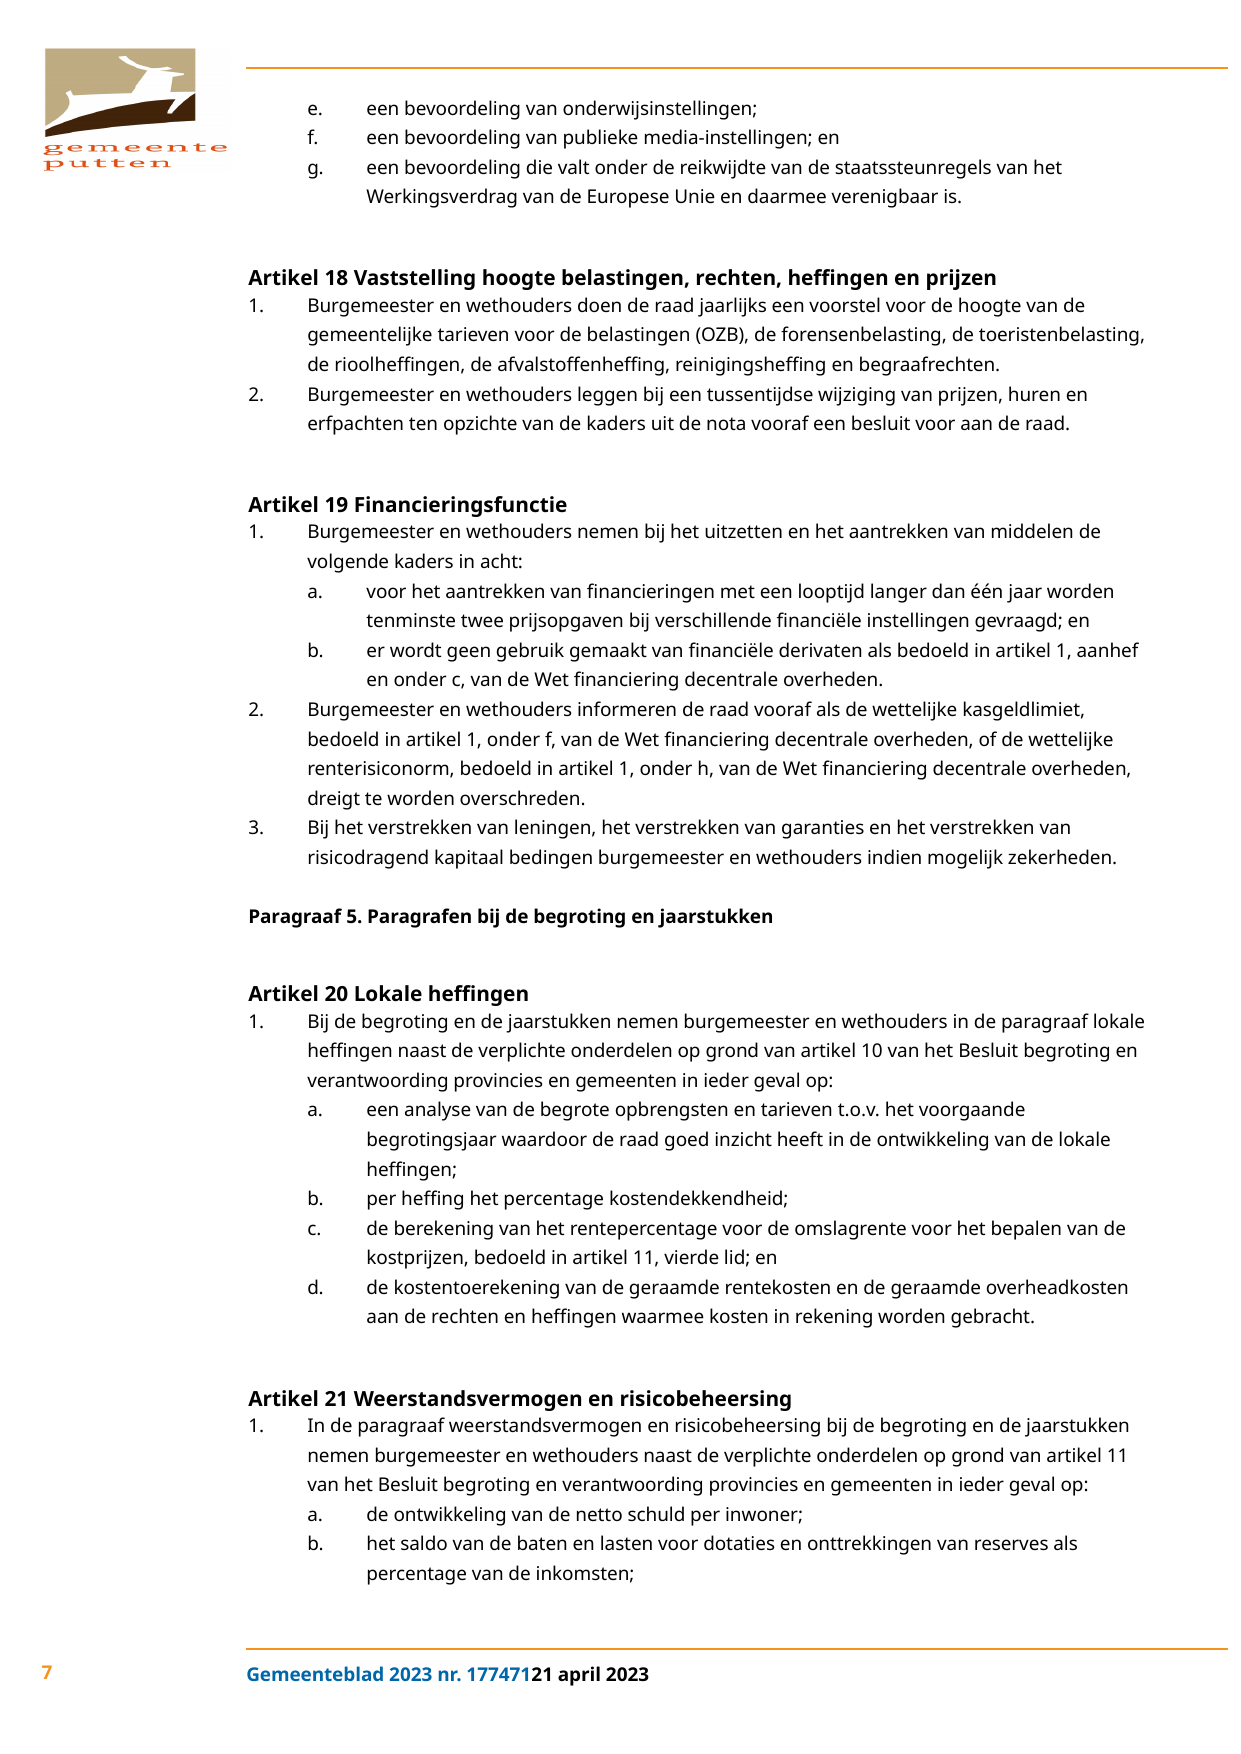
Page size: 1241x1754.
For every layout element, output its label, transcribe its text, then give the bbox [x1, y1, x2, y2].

list Bij de begroting en de jaarstukken nemen burgemeester en wethouders in de paragraaf lokale heffingen naast de verplichte onderdelen op grond van artikel 10 van het Besluit begroting en verantwoording provincies en gemeenten in ieder geval op: [248, 1008, 1152, 1093]
list Burgemeester en wethouders leggen bij een tussentijdse wijziging van prijzen, huren en erfpachten ten opzichte van de kaders uit de nota vooraf een besluit voor aan de raad. [248, 381, 1152, 436]
text Artikel 20 Lokale heffingen [248, 979, 1152, 1008]
list voor het aantrekken van financieringen met een looptijd langer dan één jaar worden tenminste twee prijsopgaven bij verschillende financiële instellingen gevraagd; en [307, 578, 1152, 633]
list de ontwikkeling van de netto schuld per inwoner; [307, 1501, 1152, 1527]
list Burgemeester en wethouders nemen bij het uitzetten en het aantrekken van middelen de volgende kaders in acht: [248, 519, 1152, 574]
list Burgemeester en wethouders informeren de raad vooraf als de wettelijke kasgeldlimiet, bedoeld in artikel 1, onder f, van de Wet financiering decentrale overheden, of de wettelijke renterisiconorm, bedoeld in artikel 1, onder h, van de Wet financiering decentrale overheden, dreigt te worden overschreden. [248, 696, 1152, 811]
text Paragraaf 5. Paragrafen bij de begroting en jaarstukken [248, 903, 1152, 929]
list per heffing het percentage kostendekkendheid; [307, 1185, 1152, 1211]
list Burgemeester en wethouders doen de raad jaarlijks een voorstel voor de hoogte van de gemeentelijke tarieven voor de belastingen (OZB), de forensenbelasting, de toeristenbelasting, de rioolheffingen, de afvalstoffenheffing, reinigingsheffing en begraafrechten. [248, 292, 1152, 377]
list een bevoordeling die valt onder de reikwijdte van de staatssteunregels van het Werkingsverdrag van de Europese Unie en daarmee verenigbaar is. [307, 154, 1152, 209]
list Bij het verstrekken van leningen, het verstrekken van garanties en het verstrekken van risicodragend kapitaal bedingen burgemeester en wethouders indien mogelijk zekerheden. [248, 814, 1152, 870]
list de kostentoerekening van de geraamde rentekosten en de geraamde overheadkosten aan de rechten en heffingen waarmee kosten in rekening worden gebracht. [307, 1274, 1152, 1329]
list een bevoordeling van onderwijsinstellingen; [307, 95, 1152, 121]
list een analyse van de begrote opbrengsten en tarieven t.o.v. het voorgaande begrotingsjaar waardoor de raad goed inzicht heeft in de ontwikkeling van de lokale heffingen; [307, 1097, 1152, 1182]
text Artikel 18 Vaststelling hoogte belastingen, rechten, heffingen en prijzen [248, 263, 1152, 292]
text Artikel 19 Financieringsfunctie [248, 490, 1152, 519]
list er wordt geen gebruik gemaakt van financiële derivaten als bedoeld in artikel 1, aanhef en onder c, van de Wet financiering decentrale overheden. [307, 637, 1152, 692]
list de berekening van het rentepercentage voor de omslagrente voor het bepalen van de kostprijzen, bedoeld in artikel 11, vierde lid; en [307, 1215, 1152, 1270]
list een bevoordeling van publieke media-instellingen; en [307, 124, 1152, 150]
list het saldo van de baten en lasten voor dotaties en onttrekkingen van reserves als percentage van de inkomsten; [307, 1531, 1152, 1586]
picture [41, 47, 231, 172]
list In de paragraaf weerstandsvermogen en risicobeheersing bij de begroting en de jaarstukken nemen burgemeester en wethouders naast de verplichte onderdelen op grond van artikel 11 van het Besluit begroting en verantwoording provincies en gemeenten in ieder geval op: [248, 1412, 1152, 1497]
text Artikel 21 Weerstandsvermogen en risicobeheersing [248, 1384, 1152, 1412]
